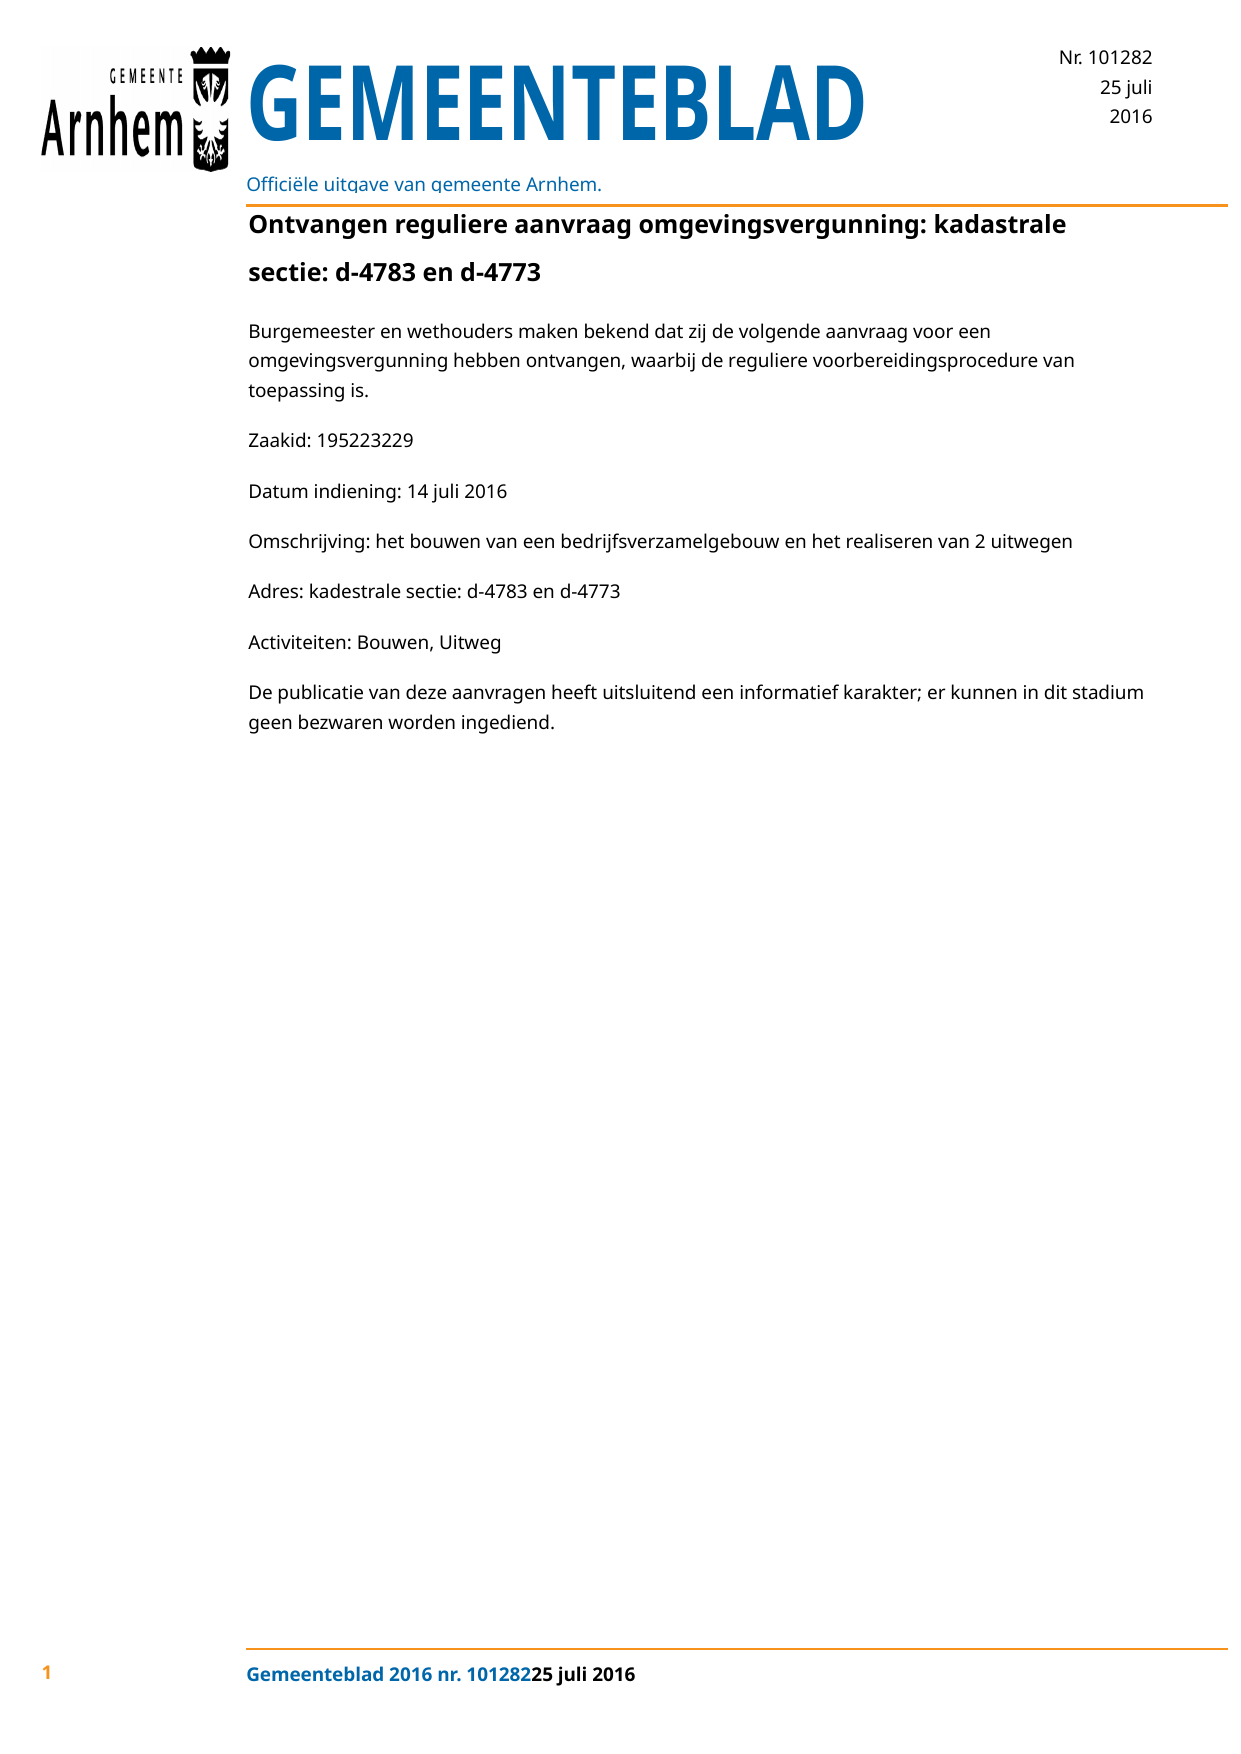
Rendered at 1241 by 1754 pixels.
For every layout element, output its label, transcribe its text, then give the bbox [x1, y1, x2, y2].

text De publicatie van deze aanvragen heeft uitsluitend een informatief karakter; er kunnen in dit stadium geen bezwaren worden ingediend. [248, 679, 1152, 735]
text Zaakid: 195223229 [248, 427, 1152, 453]
text Burgemeester en wethouders maken bekend dat zij de volgende aanvraag voor een omgevingsvergunning hebben ontvangen, waarbij de reguliere voorbereidingsprocedure van toepassing is. [248, 318, 1152, 403]
text Activiteiten: Bouwen, Uitweg [248, 629, 1152, 655]
text Ontvangen reguliere aanvraag omgevingsvergunning: kadastrale sectie: d-4783 en d-4773 [248, 207, 1152, 288]
text Datum indiening: 14 juli 2016 [248, 478, 1152, 504]
text Adres: kadestrale sectie: d-4783 en d-4773 [248, 579, 1152, 604]
picture [41, 47, 231, 172]
text Omschrijving: het bouwen van een bedrijfsverzamelgebouw en het realiseren van 2 uitwegen [248, 528, 1152, 554]
